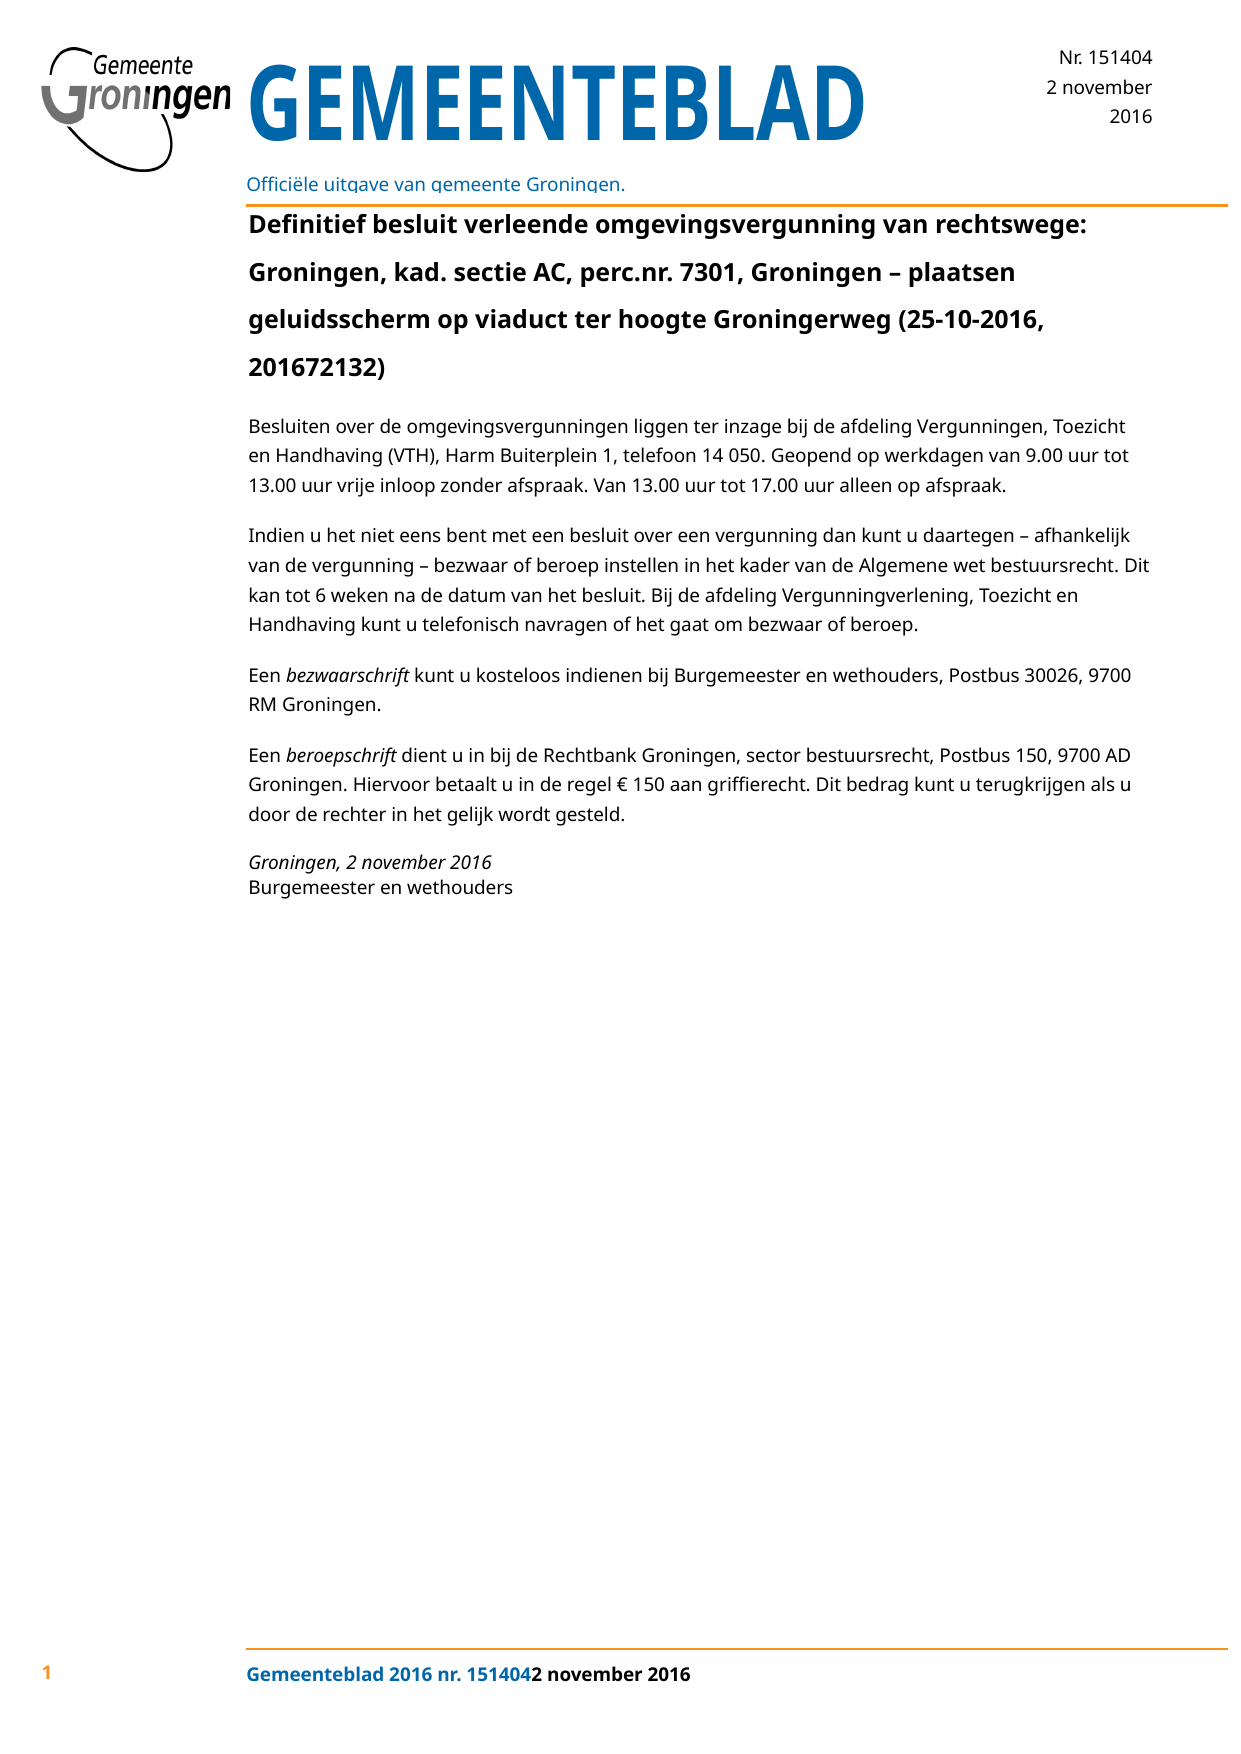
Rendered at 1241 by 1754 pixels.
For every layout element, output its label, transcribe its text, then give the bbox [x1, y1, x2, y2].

text Een bezwaarschrift kunt u kosteloos indienen bij Burgemeester en wethouders, Postbus 30026, 9700 RM Groningen. [248, 662, 1152, 717]
text Burgemeester en wethouders [248, 874, 1152, 900]
picture [41, 47, 231, 172]
text Groningen, 2 november 2016 [248, 849, 1152, 874]
text Definitief besluit verleende omgevingsvergunning van rechtswege: Groningen, kad. sectie AC, perc.nr. 7301, Groningen – plaatsen geluidsscherm op viaduct ter hoogte Groningerweg (25-10-2016, 201672132) [248, 207, 1152, 384]
text Besluiten over de omgevingsvergunningen liggen ter inzage bij de afdeling Vergunningen, Toezicht en Handhaving (VTH), Harm Buiterplein 1, telefoon 14 050. Geopend op werkdagen van 9.00 uur tot 13.00 uur vrije inloop zonder afspraak. Van 13.00 uur tot 17.00 uur alleen op afspraak. [248, 413, 1152, 498]
text Indien u het niet eens bent met een besluit over een vergunning dan kunt u daartegen – afhankelijk van de vergunning – bezwaar of beroep instellen in het kader van de Algemene wet bestuursrecht. Dit kan tot 6 weken na de datum van het besluit. Bij de afdeling Vergunningverlening, Toezicht en Handhaving kunt u telefonisch navragen of het gaat om bezwaar of beroep. [248, 523, 1152, 637]
text Een beroepschrift dient u in bij de Rechtbank Groningen, sector bestuursrecht, Postbus 150, 9700 AD Groningen. Hiervoor betaalt u in de regel € 150 aan griffierecht. Dit bedrag kunt u terugkrijgen als u door de rechter in het gelijk wordt gesteld. [248, 742, 1152, 827]
